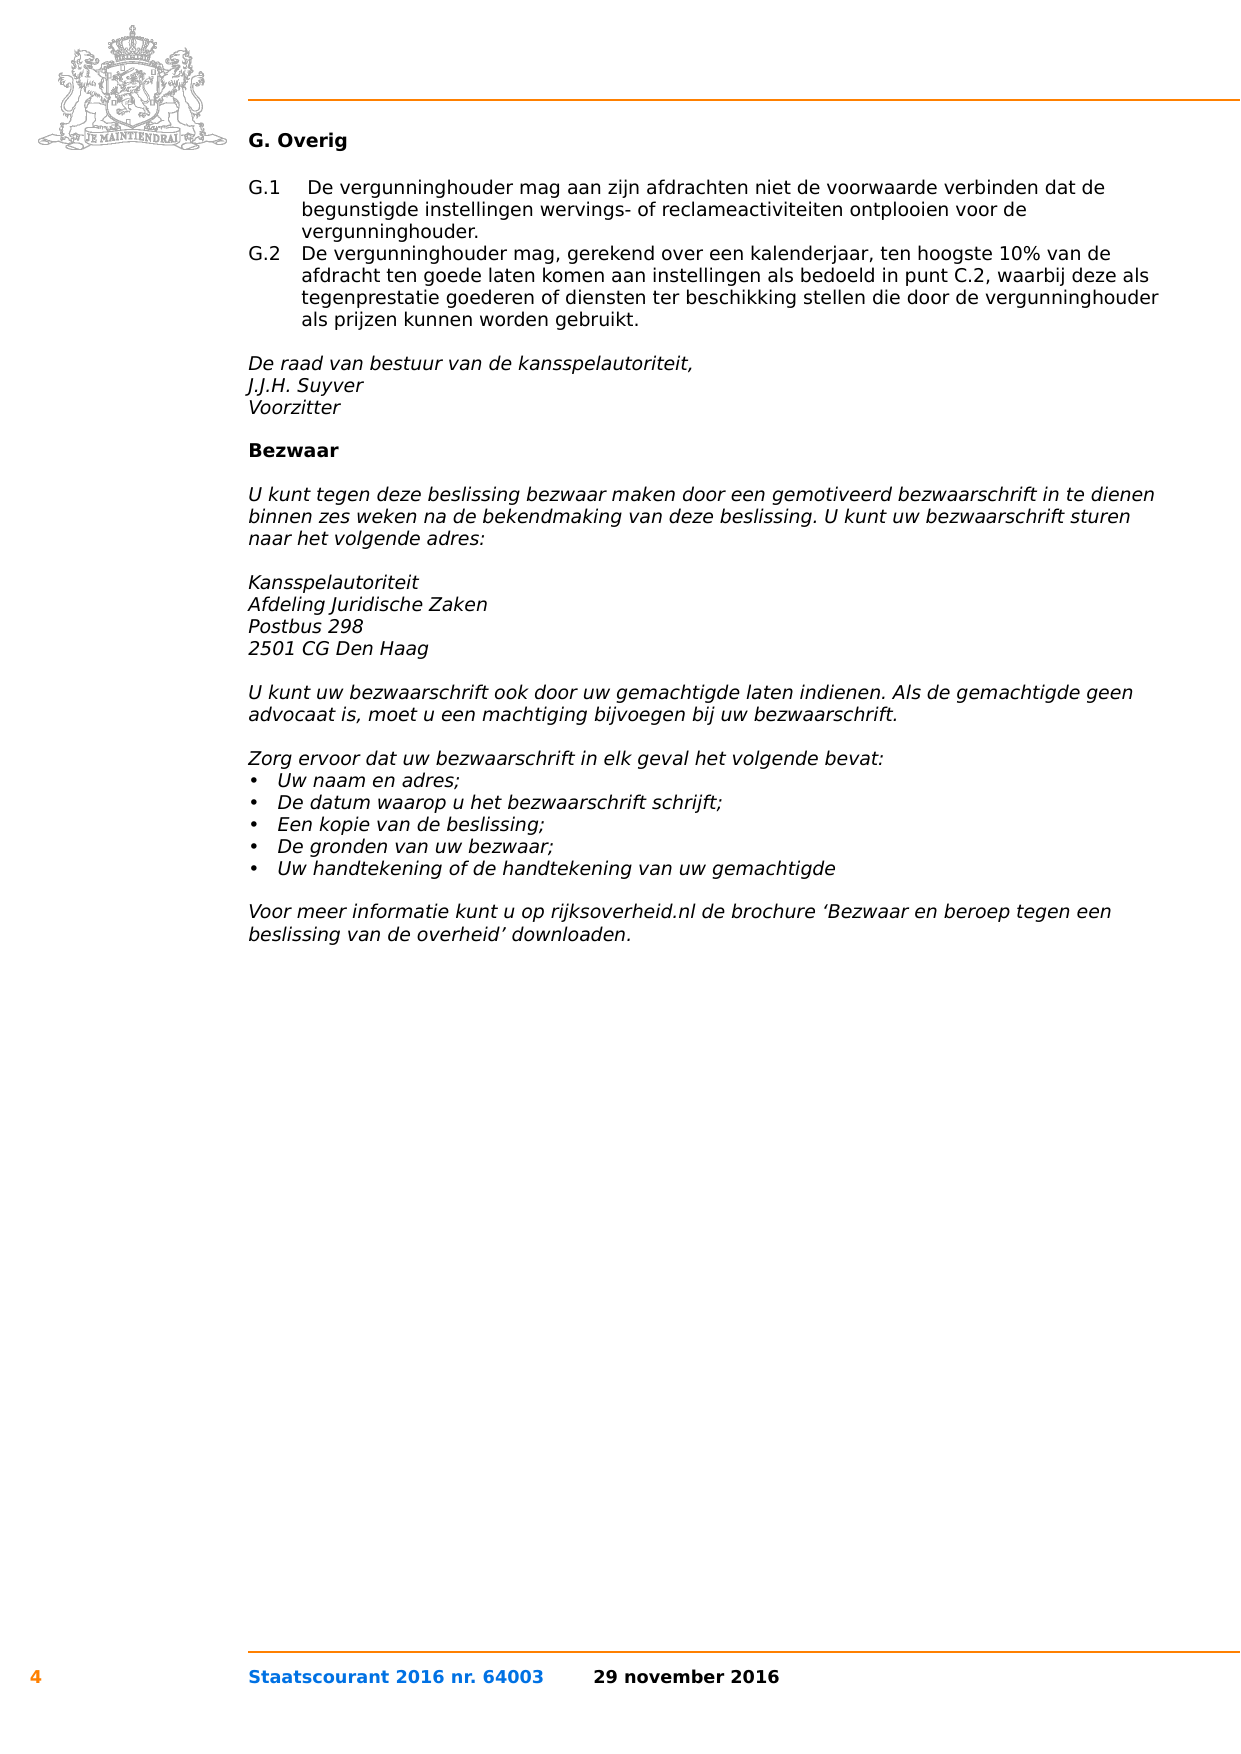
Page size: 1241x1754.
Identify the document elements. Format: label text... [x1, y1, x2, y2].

text Voor meer informatie kunt u op rijksoverheid.nl de brochure ‘Bezwaar en beroep tegen een beslissing van de overheid’ downloaden. [248, 901, 1163, 945]
text Afdeling Juridische Zaken [248, 594, 1163, 616]
text De raad van bestuur van de kansspelautoriteit, J.J.H. Suyver Voorzitter [248, 353, 1163, 418]
text • De datum waarop u het bezwaarschrift schrijft; [248, 792, 1163, 814]
text • De gronden van uw bezwaar; [248, 836, 1163, 858]
text U kunt tegen deze beslissing bezwaar maken door een gemotiveerd bezwaarschrift in te dienen binnen zes weken na de bekendmaking van deze beslissing. U kunt uw bezwaarschrift sturen naar het volgende adres: [248, 484, 1163, 550]
text • Uw naam en adres; [248, 770, 1163, 792]
text Kansspelautoriteit [248, 572, 1163, 594]
text Zorg ervoor dat uw bezwaarschrift in elk geval het volgende bevat: [248, 748, 1163, 770]
text Postbus 298 [248, 616, 1163, 638]
text • Uw handtekening of de handtekening van uw gemachtigde [248, 858, 1163, 879]
text 2501 CG Den Haag [248, 638, 1163, 660]
text • Een kopie van de beslissing; [248, 814, 1163, 836]
text U kunt uw bezwaarschrift ook door uw gemachtigde laten indienen. Als de gemachtigde geen advocaat is, moet u een machtiging bijvoegen bij uw bezwaarschrift. [248, 682, 1163, 726]
picture [38, 25, 227, 150]
subtitle G. Overig [248, 130, 1163, 152]
text G.1 De vergunninghouder mag aan zijn afdrachten niet de voorwaarde verbinden dat de begunstigde instellingen wervings- of reclameactiviteiten ontplooien voor de vergunninghouder. [248, 177, 1163, 243]
text G.2 De vergunninghouder mag, gerekend over een kalenderjaar, ten hoogste 10% van de afdracht ten goede laten komen aan instellingen als bedoeld in punt C.2, waarbij deze als tegenprestatie goederen of diensten ter beschikking stellen die door de vergunninghouder als prijzen kunnen worden gebruikt. [248, 243, 1163, 331]
text Bezwaar [248, 440, 1163, 462]
